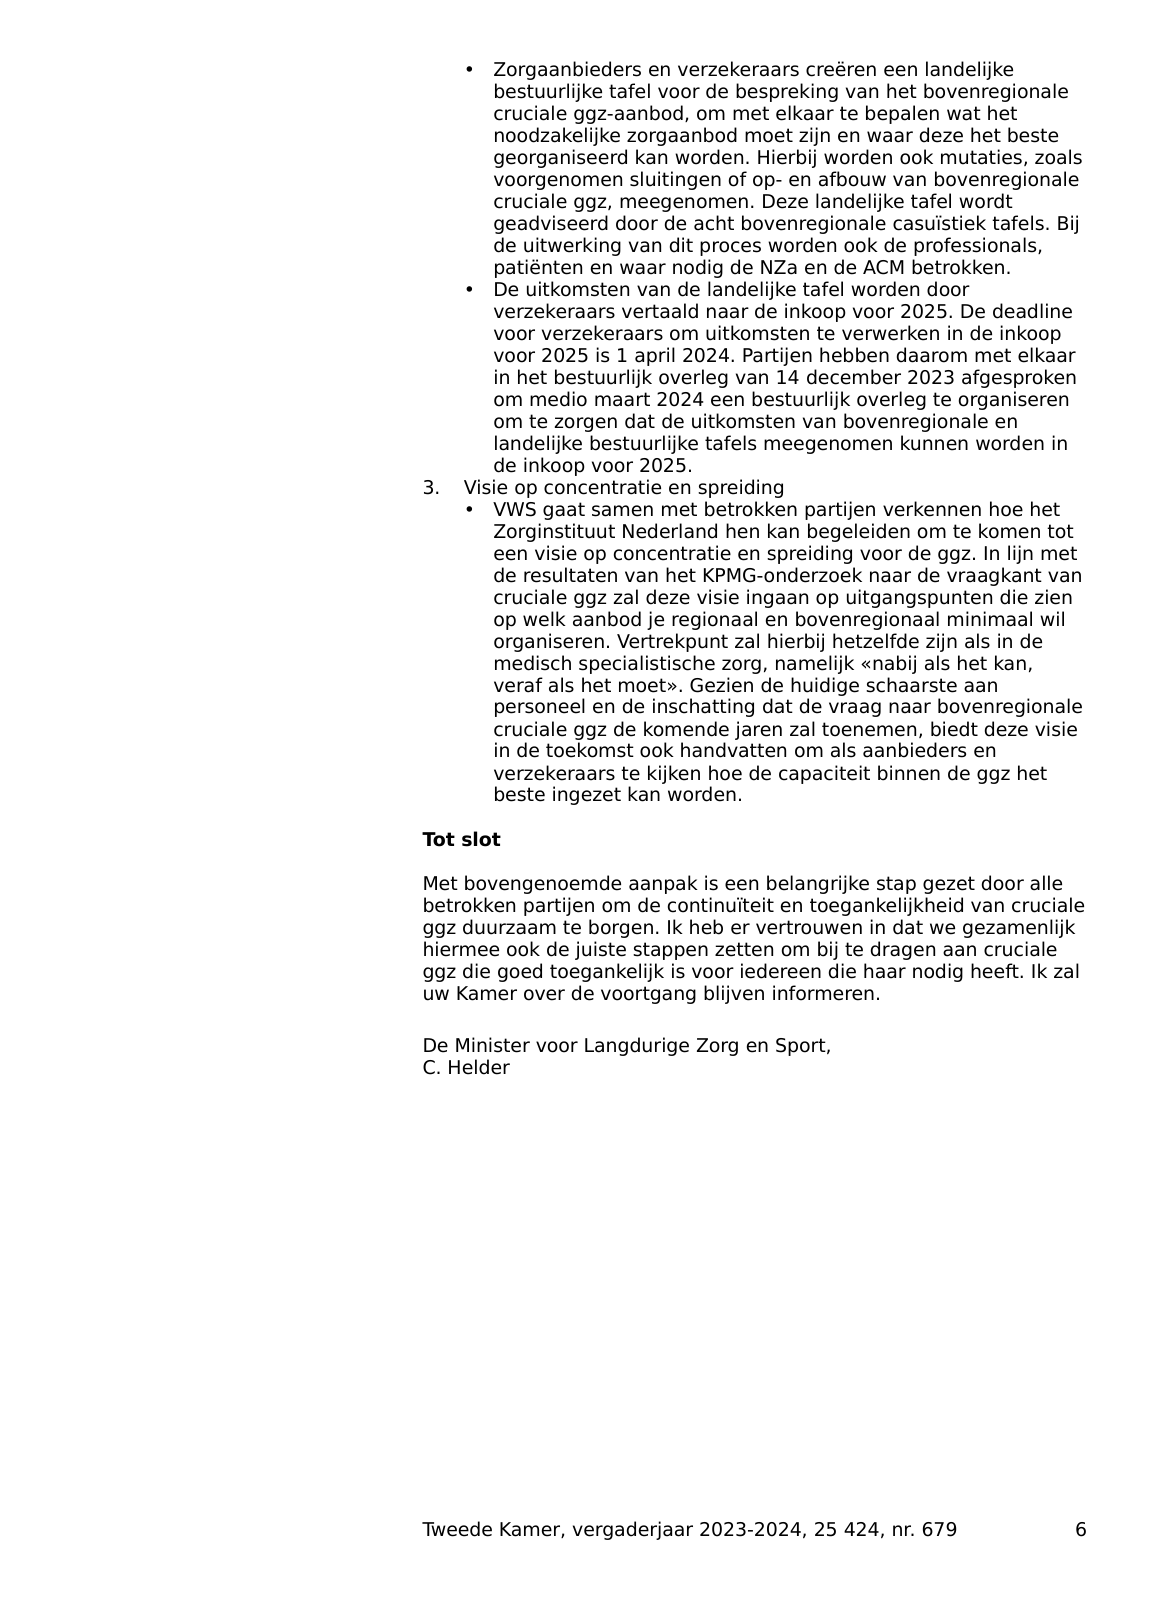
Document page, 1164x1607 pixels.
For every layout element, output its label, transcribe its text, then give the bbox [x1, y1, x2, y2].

subtitle Tot slot [422, 828, 1087, 851]
text • De uitkomsten van de landelijke tafel worden door verzekeraars vertaald naar de inkoop voor 2025. De deadline voor verzekeraars om uitkomsten te verwerken in de inkoop voor 2025 is 1 april 2024. Partijen hebben daarom met elkaar in het bestuurlijk overleg van 14 december 2023 afgesproken om medio maart 2024 een bestuurlijk overleg te organiseren om te zorgen dat de uitkomsten van bovenregionale en landelijke bestuurlijke tafels meegenomen kunnen worden in de inkoop voor 2025. [464, 279, 1087, 477]
text • Zorgaanbieders en verzekeraars creëren een landelijke bestuurlijke tafel voor de bespreking van het bovenregionale cruciale ggz-aanbod, om met elkaar te bepalen wat het noodzakelijke zorgaanbod moet zijn en waar deze het beste georganiseerd kan worden. Hierbij worden ook mutaties, zoals voorgenomen sluitingen of op- en afbouw van bovenregionale cruciale ggz, meegenomen. Deze landelijke tafel wordt geadviseerd door de acht bovenregionale casuïstiek tafels. Bij de uitwerking van dit proces worden ook de professionals, patiënten en waar nodig de NZa en de ACM betrokken. [464, 59, 1087, 279]
text De Minister voor Langdurige Zorg en Sport, C. Helder [422, 1034, 1087, 1078]
text Met bovengenoemde aanpak is een belangrijke stap gezet door alle betrokken partijen om de continuïteit en toegankelijkheid van cruciale ggz duurzaam te borgen. Ik heb er vertrouwen in dat we gezamenlijk hiermee ook de juiste stappen zetten om bij te dragen aan cruciale ggz die goed toegankelijk is voor iedereen die haar nodig heeft. Ik zal uw Kamer over de voortgang blijven informeren. [422, 873, 1087, 1004]
text 3. Visie op concentratie en spreiding [422, 477, 1087, 499]
text • VWS gaat samen met betrokken partijen verkennen hoe het Zorginstituut Nederland hen kan begeleiden om te komen tot een visie op concentratie en spreiding voor de ggz. In lijn met de resultaten van het KPMG-onderzoek naar de vraagkant van cruciale ggz zal deze visie ingaan op uitgangspunten die zien op welk aanbod je regionaal en bovenregionaal minimaal wil organiseren. Vertrekpunt zal hierbij hetzelfde zijn als in de medisch specialistische zorg, namelijk «nabij als het kan, veraf als het moet». Gezien de huidige schaarste aan personeel en de inschatting dat de vraag naar bovenregionale cruciale ggz de komende jaren zal toenemen, biedt deze visie in de toekomst ook handvatten om als aanbieders en verzekeraars te kijken hoe de capaciteit binnen de ggz het beste ingezet kan worden. [464, 499, 1087, 806]
